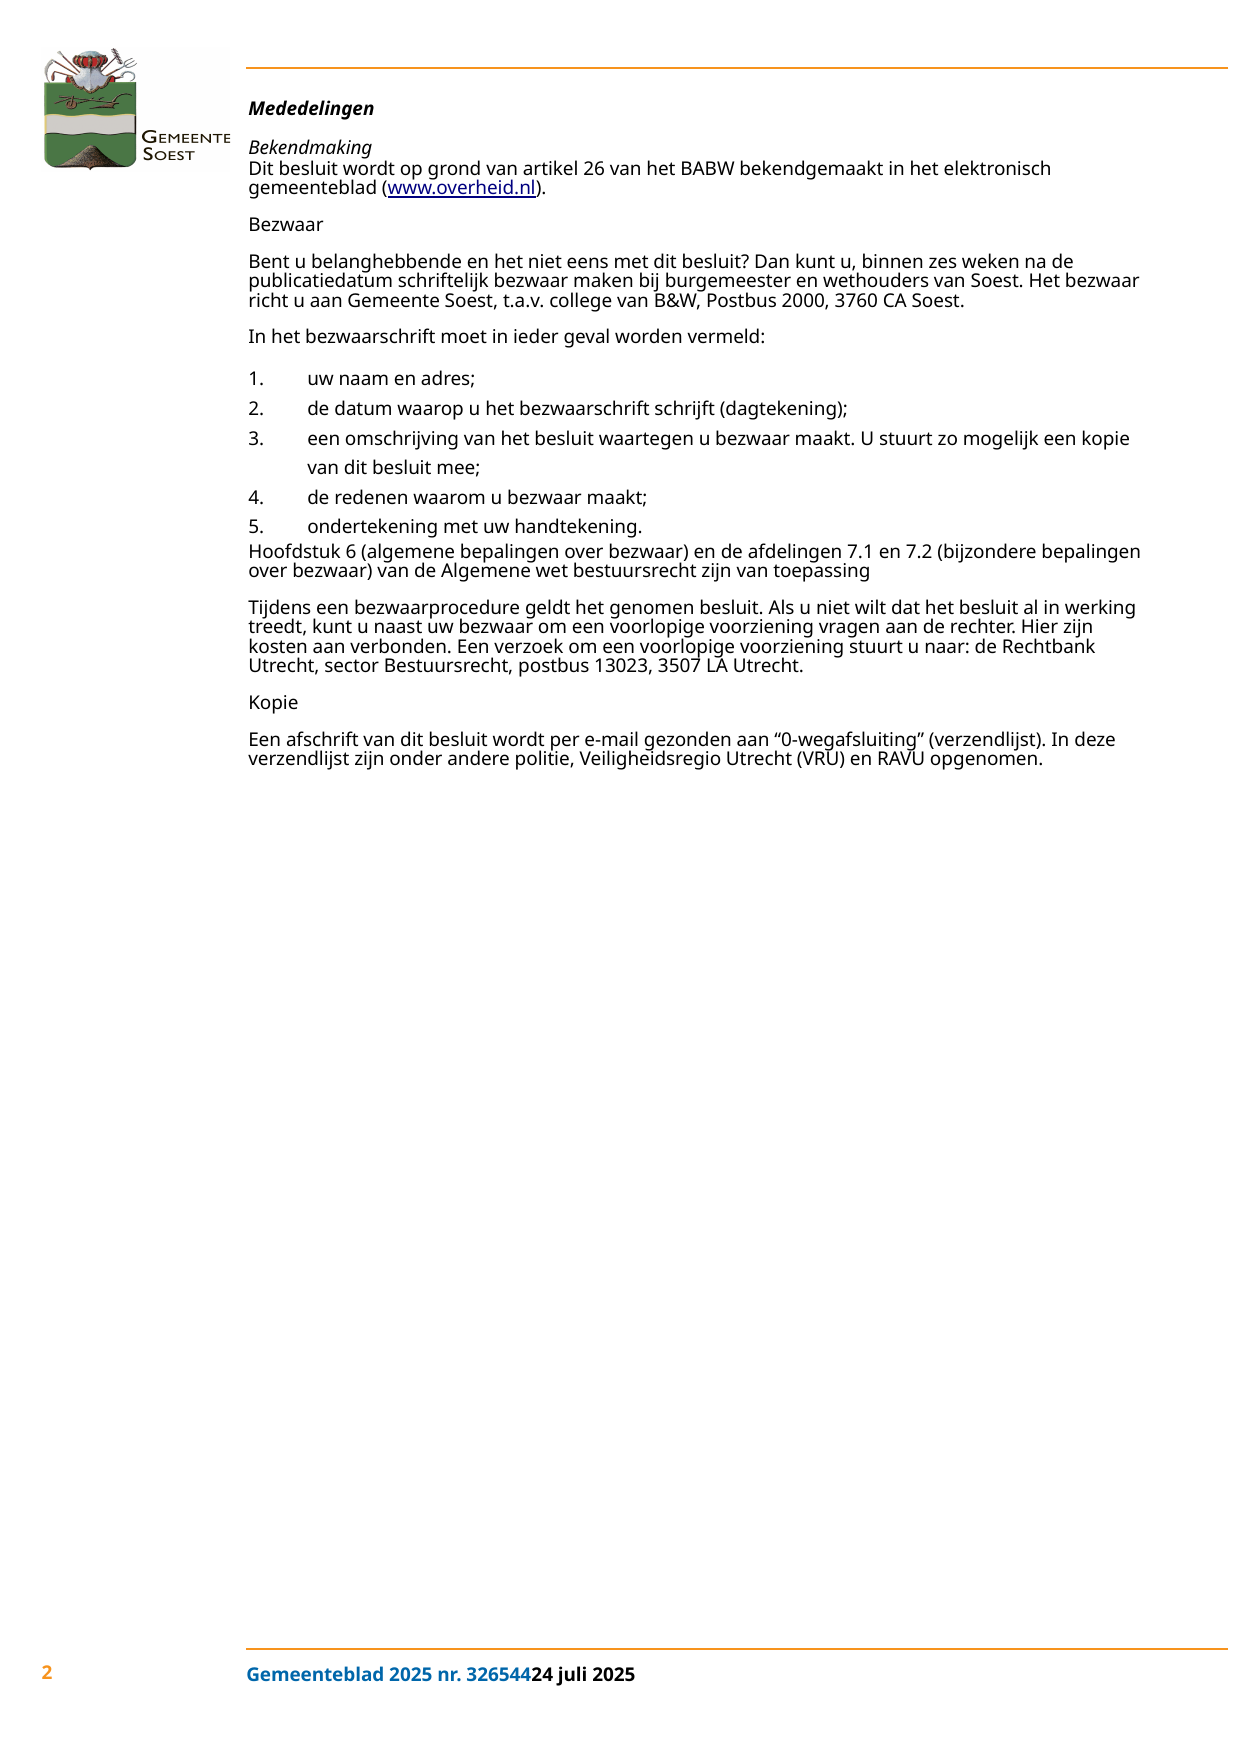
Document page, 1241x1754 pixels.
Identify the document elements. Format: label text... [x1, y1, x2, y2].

text Hoofdstuk 6 (algemene bepalingen over bezwaar) en de afdelingen 7.1 en 7.2 (bijzondere bepalingen over bezwaar) van de Algemene wet bestuursrecht zijn van toepassing [248, 543, 1152, 582]
text Bent u belanghebbende en het niet eens met dit besluit? Dan kunt u, binnen zes weken na de publicatiedatum schriftelijk bezwaar maken bij burgemeester en wethouders van Soest. Het bezwaar richt u aan Gemeente Soest, t.a.v. college van B&W, Postbus 2000, 3760 CA Soest. [248, 253, 1152, 311]
text Bezwaar [248, 216, 1152, 235]
text Dit besluit wordt op grond van artikel 26 van het BABW bekendgemaakt in het elektronisch gemeenteblad (www.overheid.nl). [248, 160, 1152, 198]
text Kopie [248, 694, 1152, 713]
list ondertekening met uw handtekening. [248, 513, 1152, 539]
text Mededelingen [248, 95, 1152, 121]
text Bekendmaking [248, 134, 1152, 160]
text Tijdens een bezwaarprocedure geldt het genomen besluit. Als u niet wilt dat het besluit al in werking treedt, kunt u naast uw bezwaar om een voorlopige voorziening vragen aan de rechter. Hier zijn kosten aan verbonden. Een verzoek om een voorlopige voorziening stuurt u naar: de Rechtbank Utrecht, sector Bestuursrecht, postbus 13023, 3507 LA Utrecht. [248, 599, 1152, 676]
list een omschrijving van het besluit waartegen u bezwaar maakt. U stuurt zo mogelijk een kopie van dit besluit mee; [248, 425, 1152, 480]
text Een afschrift van dit besluit wordt per e-mail gezonden aan “0-wegafsluiting” (verzendlijst). In deze verzendlijst zijn onder andere politie, Veiligheidsregio Utrecht (VRU) en RAVU opgenomen. [248, 731, 1152, 769]
picture [41, 47, 231, 172]
list uw naam en adres; [248, 366, 1152, 391]
list de redenen waarom u bezwaar maakt; [248, 484, 1152, 509]
text In het bezwaarschrift moet in ieder geval worden vermeld: [248, 328, 1152, 348]
list de datum waarop u het bezwaarschrift schrijft (dagtekening); [248, 395, 1152, 421]
